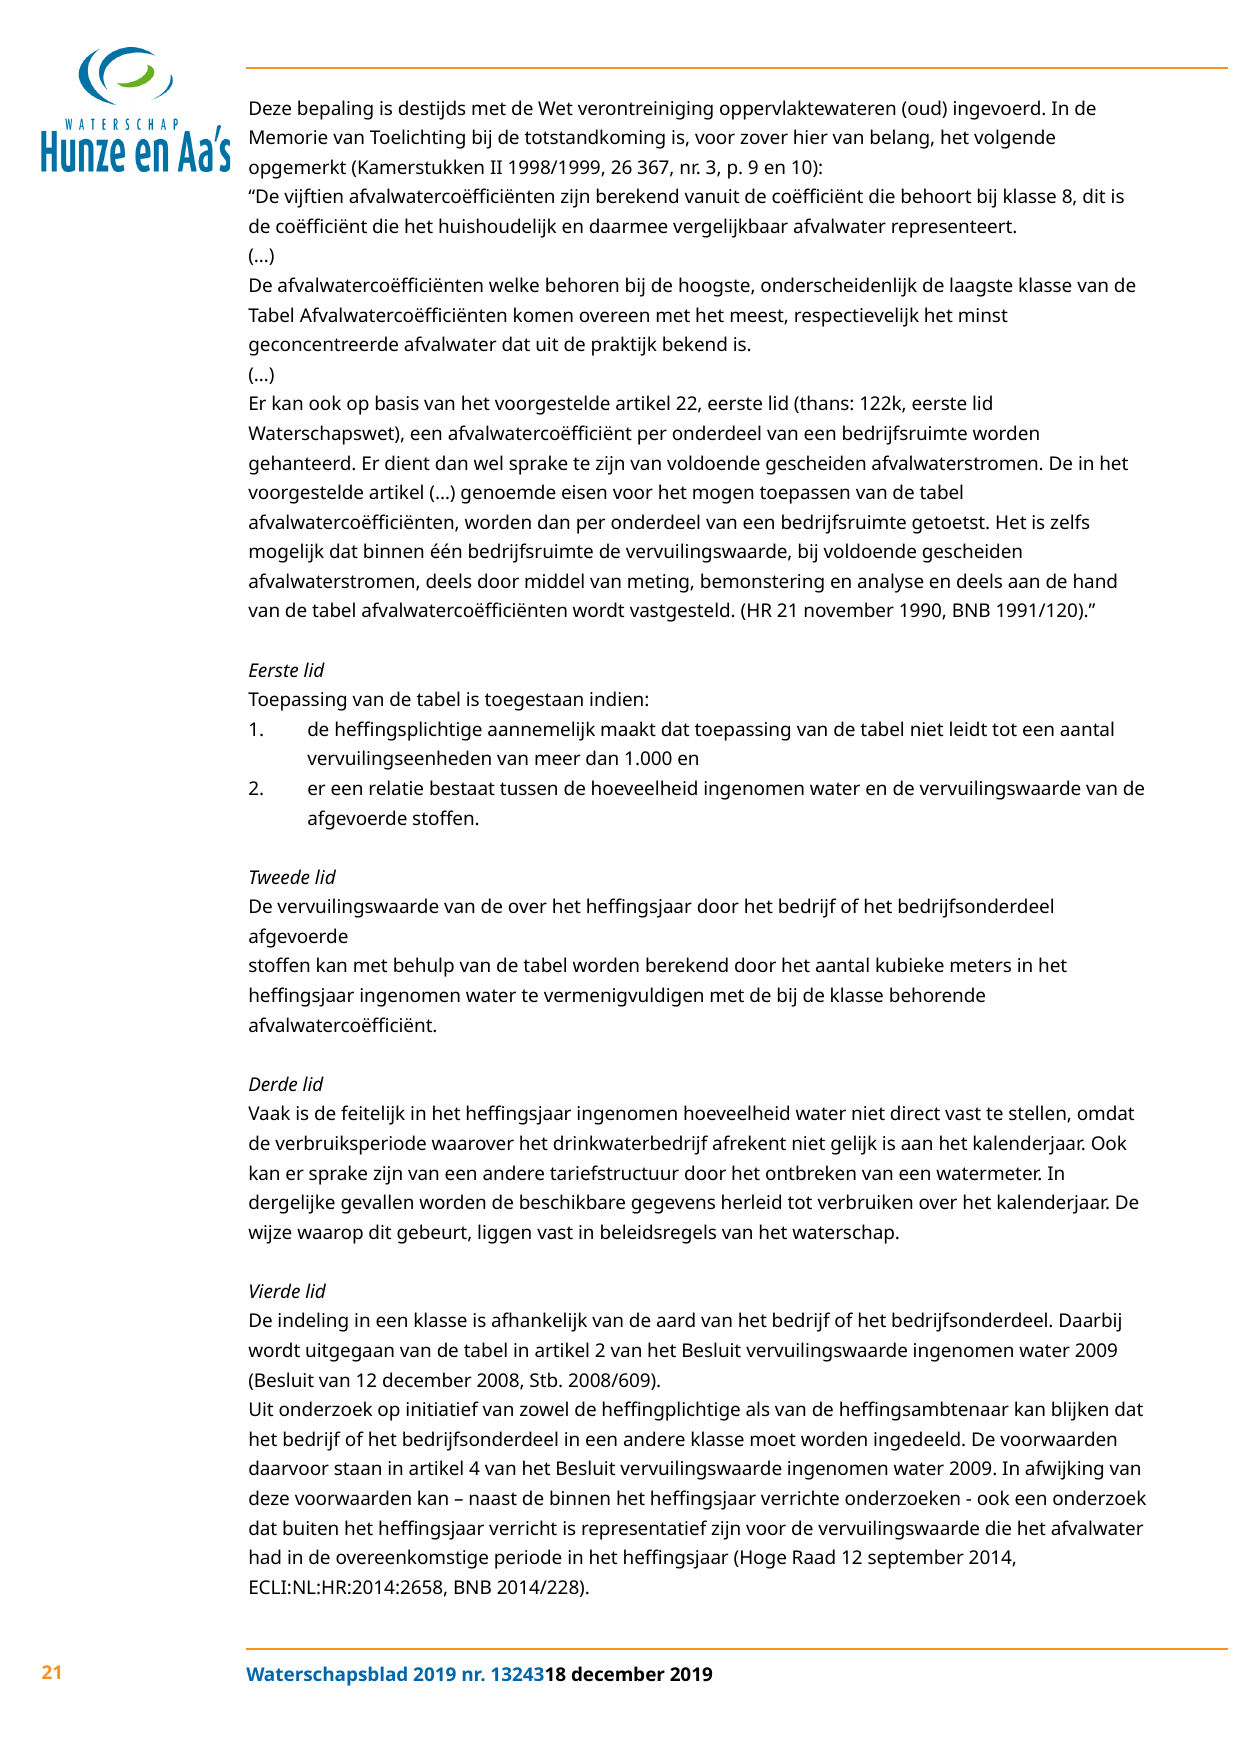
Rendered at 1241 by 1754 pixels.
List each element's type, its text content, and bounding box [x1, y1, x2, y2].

list er een relatie bestaat tussen de hoeveelheid ingenomen water en de vervuilingswaarde van de afgevoerde stoffen. [248, 775, 1152, 831]
text Vierde lid [248, 1278, 1152, 1304]
text Uit onderzoek op initiatief van zowel de heffingplichtige als van de heffingsambtenaar kan blijken dat het bedrijf of het bedrijfsonderdeel in een andere klasse moet worden ingedeeld. De voorwaarden daarvoor staan in artikel 4 van het Besluit vervuilingswaarde ingenomen water 2009. In afwijking van deze voorwaarden kan – naast de binnen het heffingsjaar verrichte onderzoeken - ook een onderzoek dat buiten het heffingsjaar verricht is representatief zijn voor de vervuilingswaarde die het afvalwater had in de overeenkomstige periode in het heffingsjaar (Hoge Raad 12 september 2014, ECLI:NL:HR:2014:2658, BNB 2014/228). [248, 1396, 1152, 1600]
text “De vijftien afvalwatercoëfficiënten zijn berekend vanuit de coëfficiënt die behoort bij klasse 8, dit is de coëfficiënt die het huishoudelijk en daarmee vergelijkbaar afvalwater representeert. [248, 183, 1152, 239]
text Toepassing van de tabel is toegestaan indien: [248, 686, 1152, 712]
picture [183, 163, 191, 172]
text De vervuilingswaarde van de over het heffingsjaar door het bedrijf of het bedrijfsonderdeel afgevoerde [248, 893, 1152, 949]
text De indeling in een klasse is afhankelijk van de aard van het bedrijf of het bedrijfsonderdeel. Daarbij wordt uitgegaan van de tabel in artikel 2 van het Besluit vervuilingswaarde ingenomen water 2009 (Besluit van 12 december 2008, Stb. 2008/609). [248, 1308, 1152, 1393]
text Eerste lid [248, 657, 1152, 683]
text Vaak is de feitelijk in het heffingsjaar ingenomen hoeveelheid water niet direct vast te stellen, omdat de verbruiksperiode waarover het drinkwaterbedrijf afrekent niet gelijk is aan het kalenderjaar. Ook kan er sprake zijn van een andere tariefstructuur door het ontbreken van een watermeter. In dergelijke gevallen worden de beschikbare gegevens herleid tot verbruiken over het kalenderjaar. De wijze waarop dit gebeurt, liggen vast in beleidsregels van het waterschap. [248, 1101, 1152, 1245]
list de heffingsplichtige aannemelijk maakt dat toepassing van de tabel niet leidt tot een aantal vervuilingseenheden van meer dan 1.000 en [248, 716, 1152, 771]
text Derde lid [248, 1071, 1152, 1097]
text Deze bepaling is destijds met de Wet verontreiniging oppervlaktewateren (oud) ingevoerd. In de Memorie van Toelichting bij de totstandkoming is, voor zover hier van belang, het volgende opgemerkt (Kamerstukken II 1998/1999, 26 367, nr. 3, p. 9 en 10): [248, 95, 1152, 180]
text stoffen kan met behulp van de tabel worden berekend door het aantal kubieke meters in het heffingsjaar ingenomen water te vermenigvuldigen met de bij de klasse behorende afvalwatercoëfficiënt. [248, 953, 1152, 1038]
text (…) [248, 243, 1152, 268]
text (…) [248, 361, 1152, 387]
text Er kan ook op basis van het voorgestelde artikel 22, eerste lid (thans: 122k, eerste lid Waterschapswet), een afvalwatercoëfficiënt per onderdeel van een bedrijfsruimte worden gehanteerd. Er dient dan wel sprake te zijn van voldoende gescheiden afvalwaterstromen. De in het voorgestelde artikel (…) genoemde eisen voor het mogen toepassen van de tabel afvalwatercoëfficiënten, worden dan per onderdeel van een bedrijfsruimte getoetst. Het is zelfs mogelijk dat binnen één bedrijfsruimte de vervuilingswaarde, bij voldoende gescheiden afvalwaterstromen, deels door middel van meting, bemonstering en analyse en deels aan de hand van de tabel afvalwatercoëfficiënten wordt vastgesteld. (HR 21 november 1990, BNB 1991/120).” [248, 391, 1152, 623]
text Tweede lid [248, 864, 1152, 890]
picture [41, 47, 231, 172]
picture [226, 145, 231, 156]
picture [47, 154, 51, 172]
text De afvalwatercoëfficiënten welke behoren bij de hoogste, onderscheidenlijk de laagste klasse van de Tabel Afvalwatercoëfficiënten komen overeen met het meest, respectievelijk het minst geconcentreerde afvalwater dat uit de praktijk bekend is. [248, 272, 1152, 357]
